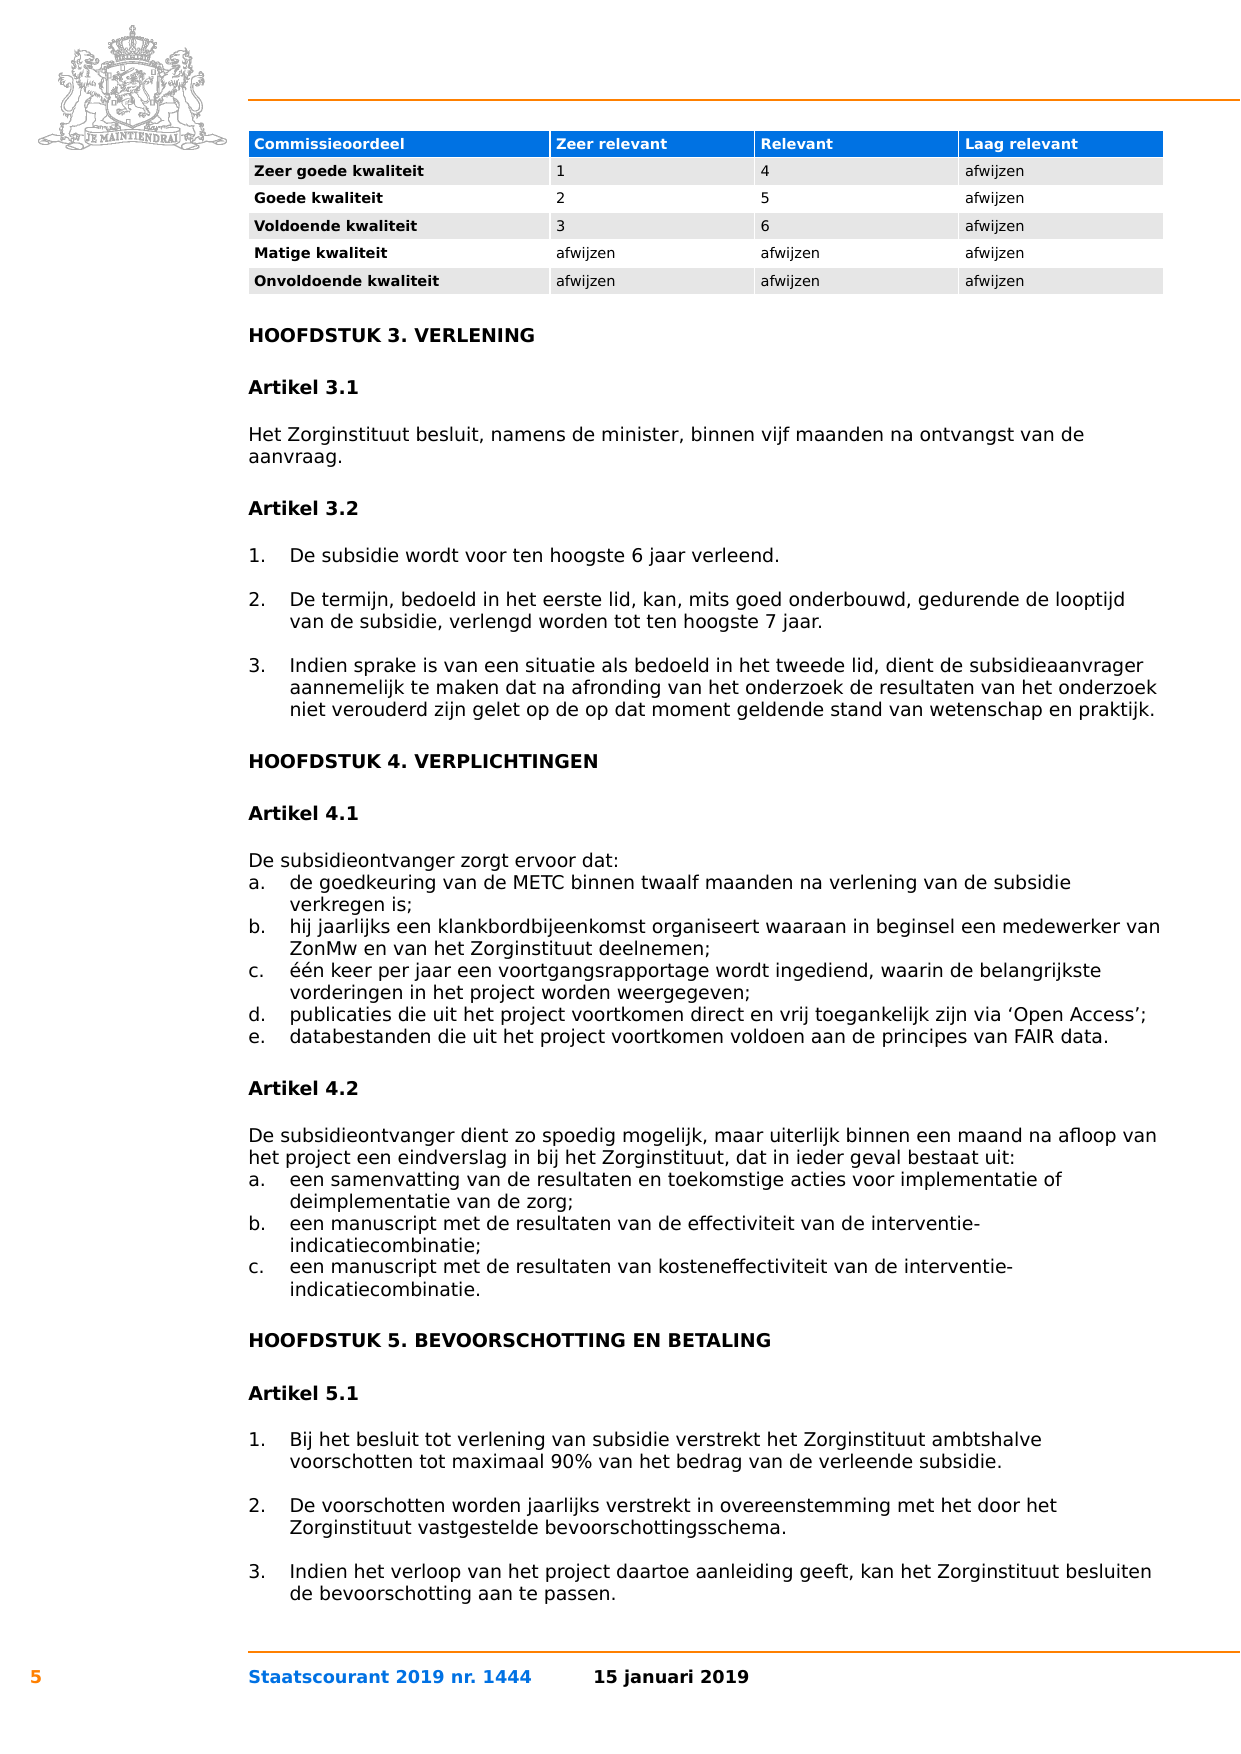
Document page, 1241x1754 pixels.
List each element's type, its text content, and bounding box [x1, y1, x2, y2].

table_cell 6 [755, 213, 958, 239]
text c. een manuscript met de resultaten van kosteneffectiviteit van de interventie-indicatiecombinatie. [248, 1256, 1163, 1300]
table_cell afwijzen [959, 186, 1163, 212]
table_cell afwijzen [959, 268, 1163, 294]
table_cell Goede kwaliteit [249, 186, 549, 212]
picture [38, 25, 227, 150]
text 3. Indien het verloop van het project daartoe aanleiding geeft, kan het Zorginstituut besluiten de bevoorschotting aan te passen. [248, 1561, 1163, 1605]
text b. een manuscript met de resultaten van de effectiviteit van de interventie-indicatiecombinatie; [248, 1212, 1163, 1256]
table_header Laag relevant [959, 131, 1163, 157]
table_cell afwijzen [755, 241, 958, 267]
subtitle Artikel 3.1 [248, 377, 1163, 399]
text Het Zorginstituut besluit, namens de minister, binnen vijf maanden na ontvangst van de aanvraag. [248, 424, 1163, 468]
text c. één keer per jaar een voortgangsrapportage wordt ingediend, waarin de belangrijkste vorderingen in het project worden weergegeven; [248, 960, 1163, 1004]
table_cell afwijzen [551, 268, 754, 294]
table_cell afwijzen [959, 158, 1163, 185]
subtitle Artikel 4.2 [248, 1078, 1163, 1099]
subtitle Artikel 3.2 [248, 498, 1163, 520]
table_cell afwijzen [551, 241, 754, 267]
text 3. Indien sprake is van een situatie als bedoeld in het tweede lid, dient de subsidieaanvrager aannemelijk te maken dat na afronding van het onderzoek de resultaten van het onderzoek niet verouderd zijn gelet op de op dat moment geldende stand van wetenschap en praktijk. [248, 655, 1163, 721]
subtitle HOOFDSTUK 3. VERLENING [248, 325, 1163, 347]
text a. de goedkeuring van de METC binnen twaalf maanden na verlening van de subsidie verkregen is; [248, 872, 1163, 916]
text 2. De termijn, bedoeld in het eerste lid, kan, mits goed onderbouwd, gedurende de looptijd van de subsidie, verlengd worden tot ten hoogste 7 jaar. [248, 589, 1163, 633]
text 1. Bij het besluit tot verlening van subsidie verstrekt het Zorginstituut ambtshalve voorschotten tot maximaal 90% van het bedrag van de verleende subsidie. [248, 1429, 1163, 1473]
text b. hij jaarlijks een klankbordbijeenkomst organiseert waaraan in beginsel een medewerker van ZonMw en van het Zorginstituut deelnemen; [248, 916, 1163, 960]
text De subsidieontvanger dient zo spoedig mogelijk, maar uiterlijk binnen een maand na afloop van het project een eindverslag in bij het Zorginstituut, dat in ieder geval bestaat uit: [248, 1124, 1163, 1168]
text 1. De subsidie wordt voor ten hoogste 6 jaar verleend. [248, 545, 1163, 567]
table_cell 3 [551, 213, 754, 239]
text a. een samenvatting van de resultaten en toekomstige acties voor implementatie of deimplementatie van de zorg; [248, 1168, 1163, 1212]
text e. databestanden die uit het project voortkomen voldoen aan de principes van FAIR data. [248, 1026, 1163, 1048]
table_cell 5 [755, 186, 958, 212]
table_header Relevant [755, 131, 958, 157]
table_cell afwijzen [959, 241, 1163, 267]
table_cell Voldoende kwaliteit [249, 213, 549, 239]
table_cell 4 [755, 158, 958, 185]
table_cell Onvoldoende kwaliteit [249, 268, 549, 294]
subtitle Artikel 5.1 [248, 1382, 1163, 1404]
table_cell 1 [551, 158, 754, 185]
table_cell Zeer goede kwaliteit [249, 158, 549, 185]
text De subsidieontvanger zorgt ervoor dat: [248, 850, 1163, 872]
table_cell Matige kwaliteit [249, 241, 549, 267]
text 2. De voorschotten worden jaarlijks verstrekt in overeenstemming met het door het Zorginstituut vastgestelde bevoorschottingsschema. [248, 1495, 1163, 1539]
table_cell afwijzen [959, 213, 1163, 239]
table_cell afwijzen [755, 268, 958, 294]
subtitle HOOFDSTUK 4. VERPLICHTINGEN [248, 751, 1163, 773]
table_header Zeer relevant [551, 131, 754, 157]
table_cell 2 [551, 186, 754, 212]
subtitle HOOFDSTUK 5. BEVOORSCHOTTING EN BETALING [248, 1330, 1163, 1352]
text d. publicaties die uit het project voortkomen direct en vrij toegankelijk zijn via ‘Open Access’; [248, 1004, 1163, 1026]
subtitle Artikel 4.1 [248, 803, 1163, 825]
table_header Commissieoordeel [249, 131, 549, 157]
